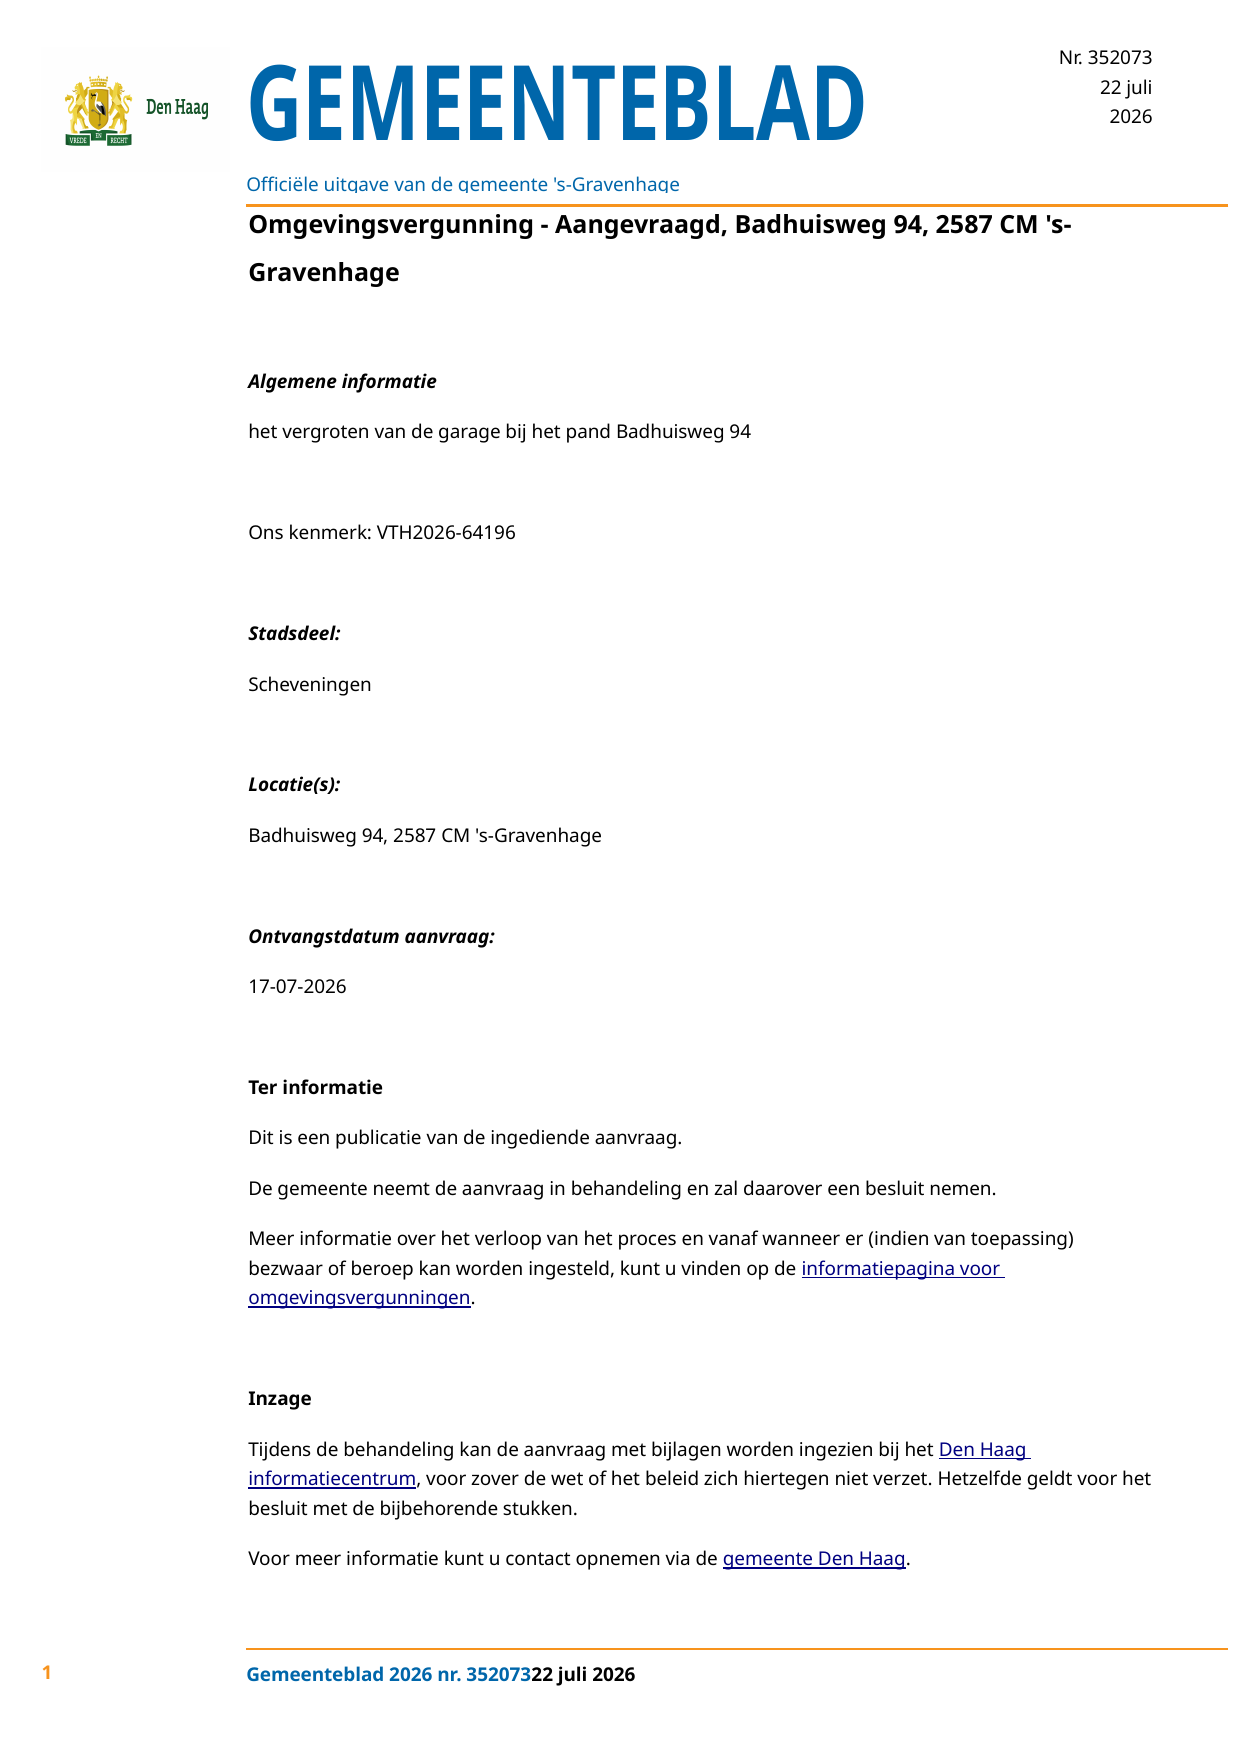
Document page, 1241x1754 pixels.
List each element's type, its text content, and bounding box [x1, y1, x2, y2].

text Omgevingsvergunning - Aangevraagd, Badhuisweg 94, 2587 CM 's-Gravenhage [248, 207, 1152, 288]
text Dit is een publicatie van de ingediende aanvraag. [248, 1124, 1152, 1150]
text Ontvangstdatum aanvraag: [248, 923, 1152, 949]
text Tijdens de behandeling kan de aanvraag met bijlagen worden ingezien bij het Den Haag informatiecentrum, voor zover de wet of het beleid zich hiertegen niet verzet. Hetzelfde geldt voor het besluit met de bijbehorende stukken. [248, 1436, 1152, 1521]
text 17-07-2026 [248, 973, 1152, 999]
text De gemeente neemt de aanvraag in behandeling en zal daarover een besluit nemen. [248, 1175, 1152, 1201]
text Ter informatie [248, 1074, 1152, 1100]
text Badhuisweg 94, 2587 CM 's-Gravenhage [248, 822, 1152, 848]
text Stadsdeel: [248, 620, 1152, 646]
text Meer informatie over het verloop van het proces en vanaf wanneer er (indien van toepassing) bezwaar of beroep kan worden ingesteld, kunt u vinden op de informatiepagina voor omgevingsvergunningen. [248, 1225, 1152, 1310]
text het vergroten van de garage bij het pand Badhuisweg 94 [248, 419, 1152, 444]
text Ons kenmerk: VTH2026-64196 [248, 519, 1152, 545]
picture [41, 47, 231, 172]
text Algemene informatie [248, 368, 1152, 394]
text Voor meer informatie kunt u contact opnemen via de gemeente Den Haag. [248, 1545, 1152, 1571]
text Inzage [248, 1385, 1152, 1411]
text Locatie(s): [248, 772, 1152, 797]
text Scheveningen [248, 671, 1152, 697]
